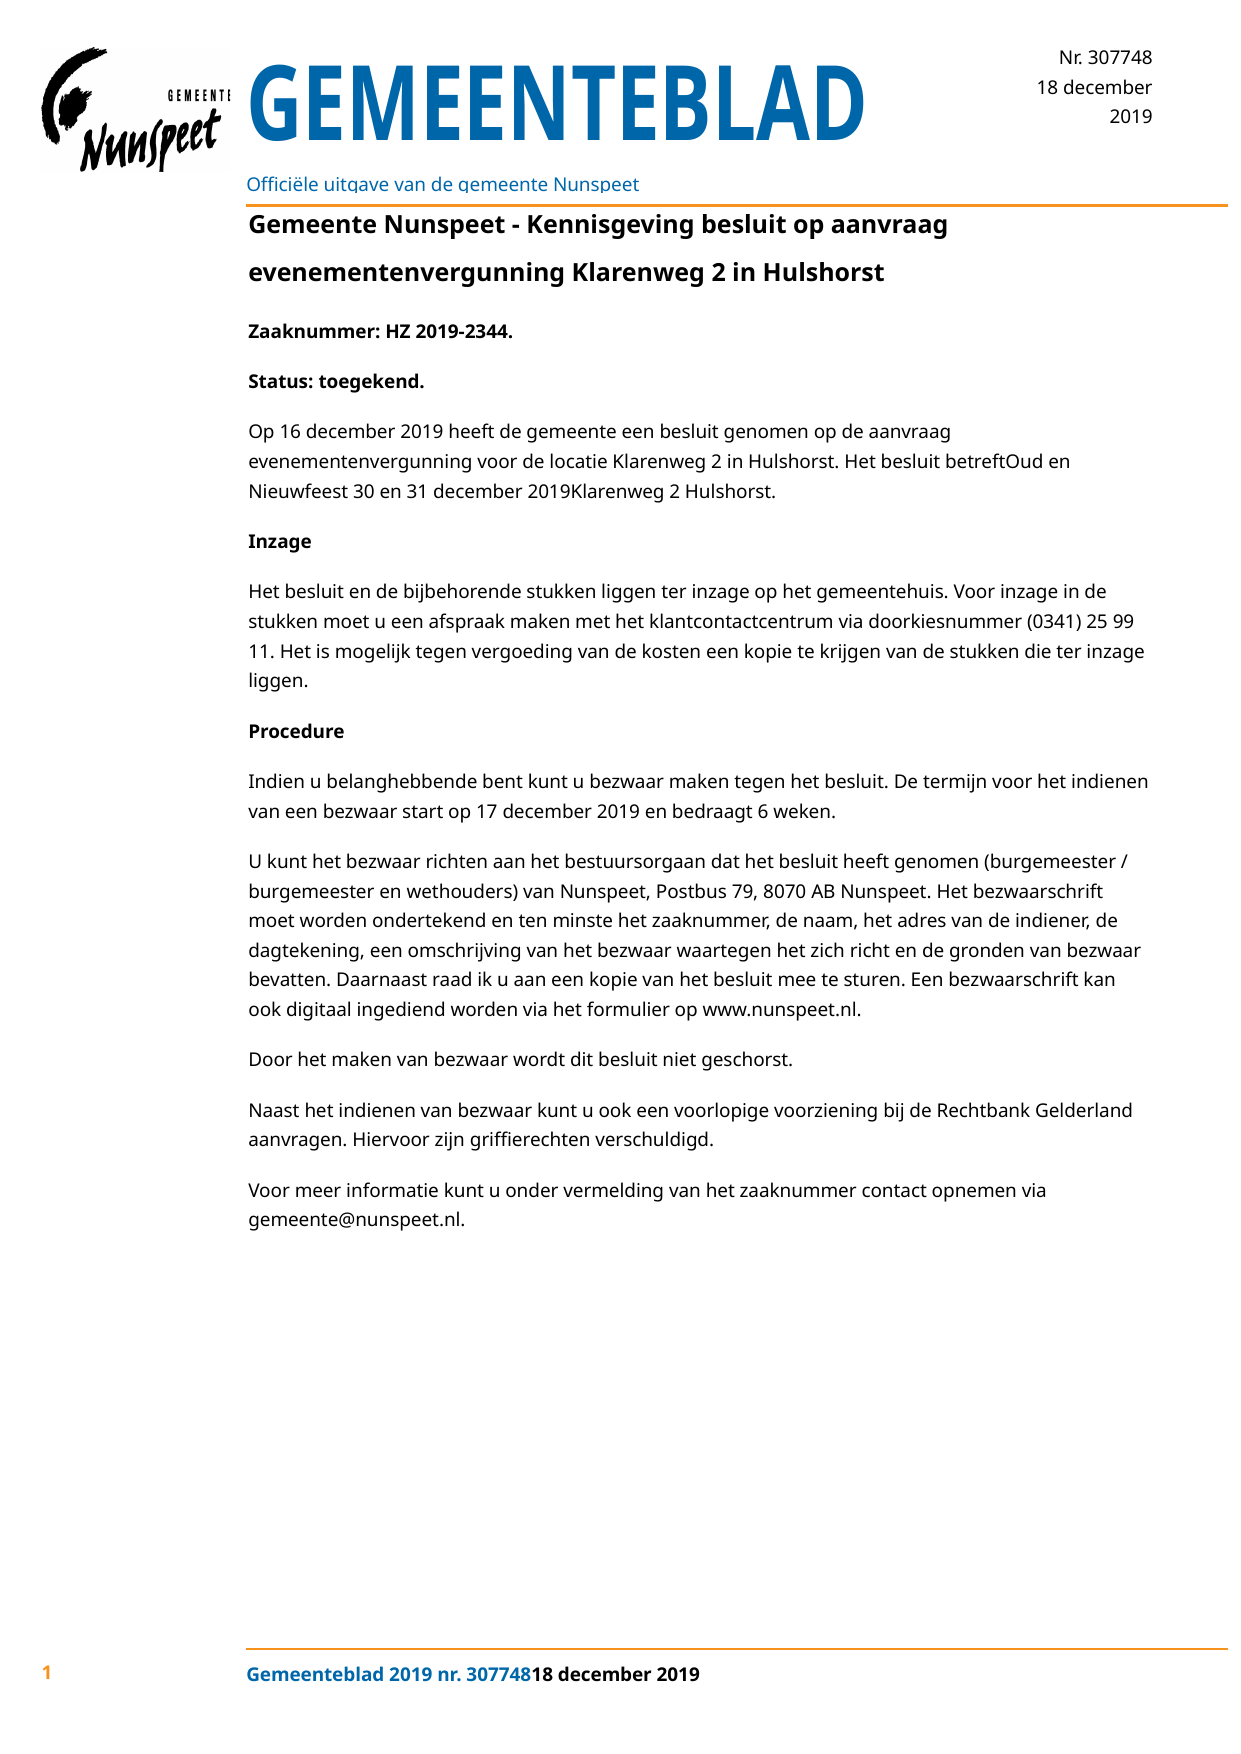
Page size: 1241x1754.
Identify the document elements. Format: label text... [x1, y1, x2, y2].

text Inzage [248, 528, 1152, 554]
text Indien u belanghebbende bent kunt u bezwaar maken tegen het besluit. De termijn voor het indienen van een bezwaar start op 17 december 2019 en bedraagt 6 weken. [248, 768, 1152, 824]
text Op 16 december 2019 heeft de gemeente een besluit genomen op de aanvraag evenementenvergunning voor de locatie Klarenweg 2 in Hulshorst. Het besluit betreftOud en Nieuwfeest 30 en 31 december 2019Klarenweg 2 Hulshorst. [248, 419, 1152, 504]
text Status: toegekend. [248, 368, 1152, 394]
text Gemeente Nunspeet - Kennisgeving besluit op aanvraag evenementenvergunning Klarenweg 2 in Hulshorst [248, 207, 1152, 288]
text Voor meer informatie kunt u onder vermelding van het zaaknummer contact opnemen via gemeente@nunspeet.nl. [248, 1177, 1152, 1232]
text Procedure [248, 718, 1152, 744]
text U kunt het bezwaar richten aan het bestuursorgaan dat het besluit heeft genomen (burgemeester / burgemeester en wethouders) van Nunspeet, Postbus 79, 8070 AB Nunspeet. Het bezwaarschrift moet worden ondertekend en ten minste het zaaknummer, de naam, het adres van de indiener, de dagtekening, een omschrijving van het bezwaar waartegen het zich richt en de gronden van bezwaar bevatten. Daarnaast raad ik u aan een kopie van het besluit mee te sturen. Een bezwaarschrift kan ook digitaal ingediend worden via het formulier op www.nunspeet.nl. [248, 848, 1152, 1022]
picture [41, 47, 231, 172]
text Het besluit en de bijbehorende stukken liggen ter inzage op het gemeentehuis. Voor inzage in de stukken moet u een afspraak maken met het klantcontactcentrum via doorkiesnummer (0341) 25 99 11. Het is mogelijk tegen vergoeding van de kosten een kopie te krijgen van de stukken die ter inzage liggen. [248, 579, 1152, 693]
text Naast het indienen van bezwaar kunt u ook een voorlopige voorziening bij de Rechtbank Gelderland aanvragen. Hiervoor zijn griffierechten verschuldigd. [248, 1097, 1152, 1152]
text Zaaknummer: HZ 2019-2344. [248, 318, 1152, 344]
text Door het maken van bezwaar wordt dit besluit niet geschorst. [248, 1047, 1152, 1072]
